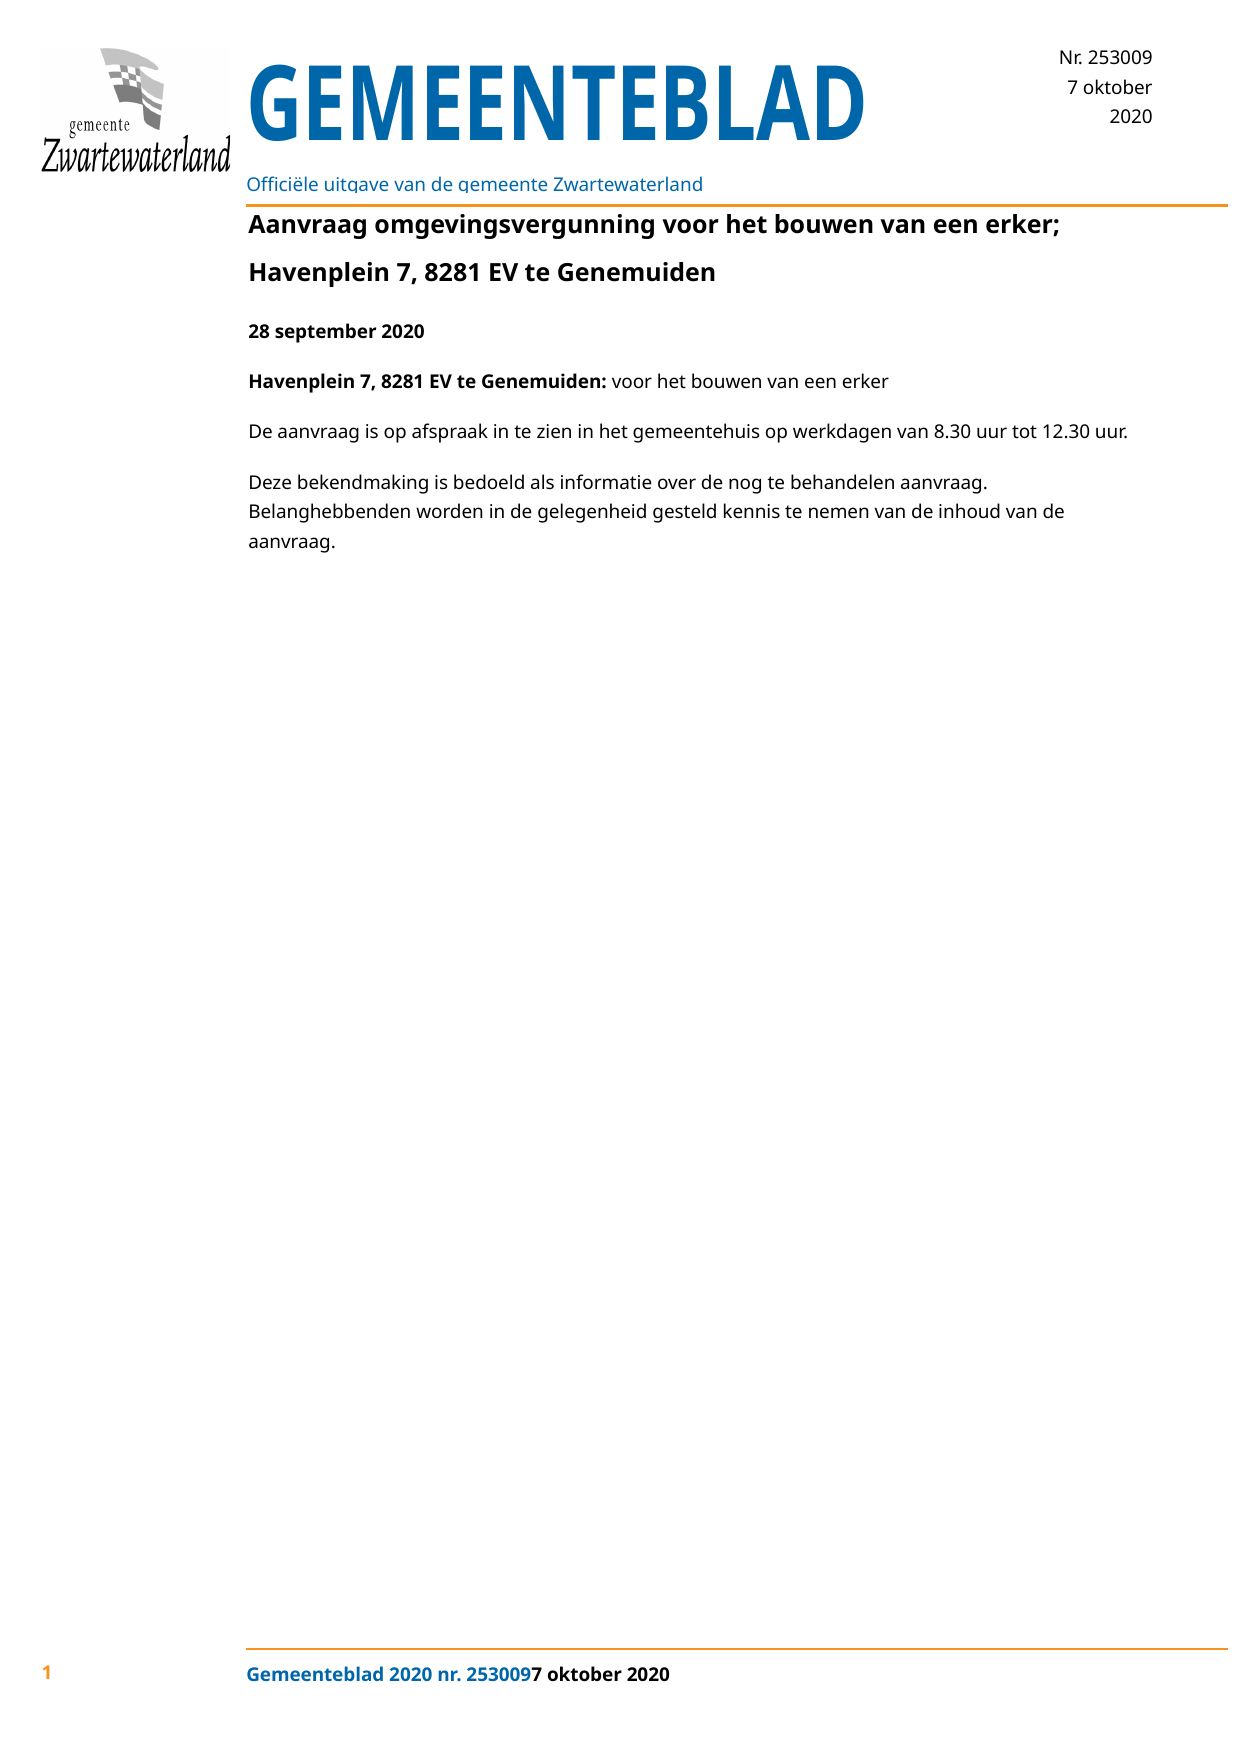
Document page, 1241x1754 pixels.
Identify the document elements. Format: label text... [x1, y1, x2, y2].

text Aanvraag omgevingsvergunning voor het bouwen van een erker; Havenplein 7, 8281 EV te Genemuiden [248, 207, 1152, 288]
text De aanvraag is op afspraak in te zien in het gemeentehuis op werkdagen van 8.30 uur tot 12.30 uur. [248, 419, 1152, 444]
text Deze bekendmaking is bedoeld als informatie over de nog te behandelen aanvraag. Belanghebbenden worden in de gelegenheid gesteld kennis te nemen van de inhoud van de aanvraag. [248, 469, 1152, 554]
text 28 september 2020 [248, 318, 1152, 344]
picture [41, 47, 231, 172]
text Havenplein 7, 8281 EV te Genemuiden: voor het bouwen van een erker [248, 368, 1152, 394]
